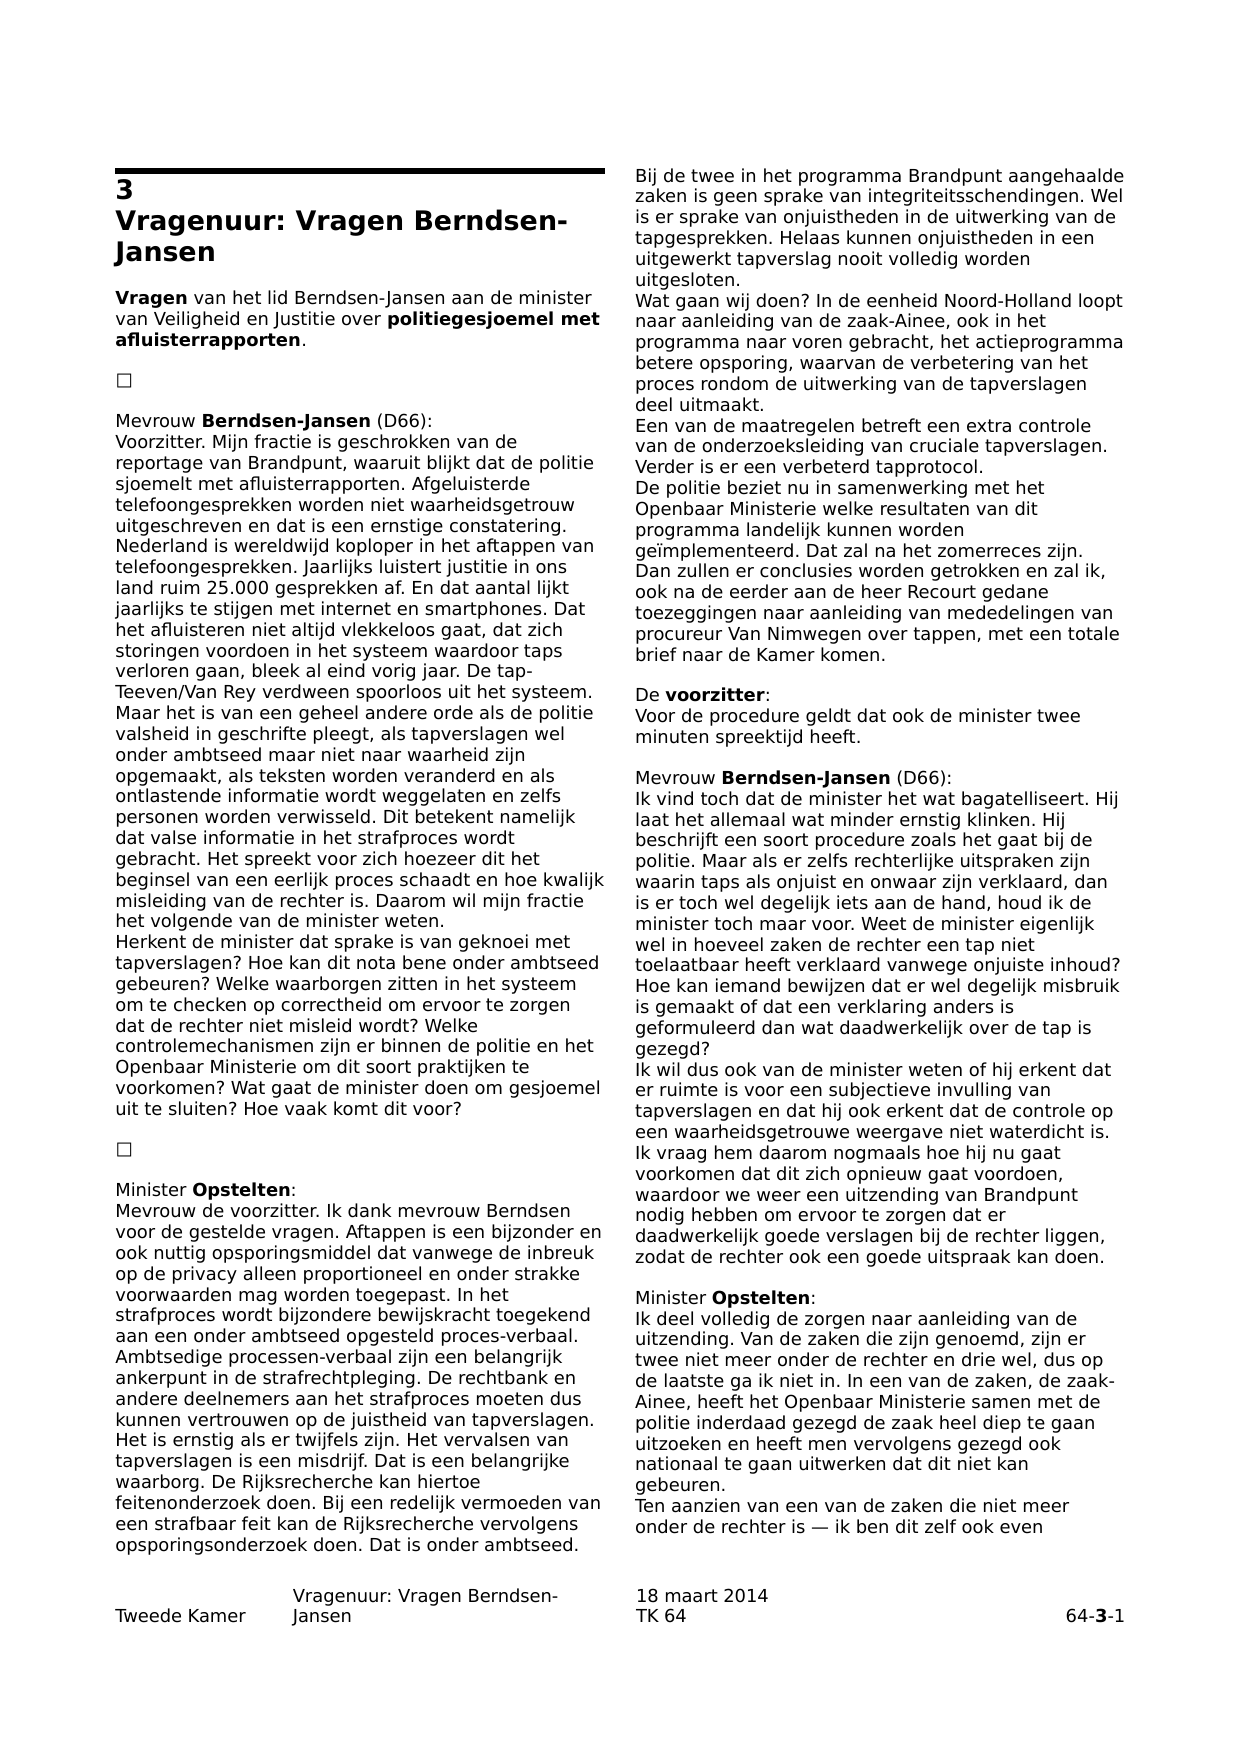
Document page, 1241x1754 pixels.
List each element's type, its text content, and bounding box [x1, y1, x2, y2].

text ⬜ [115, 1139, 605, 1160]
text Ik vraag hem daarom nogmaals hoe hij nu gaat voorkomen dat dit zich opnieuw gaat voordoen, waardoor we weer een uitzending van Brandpunt nodig hebben om ervoor te zorgen dat er daadwerkelijk goede verslagen bij de rechter liggen, zodat de rechter ook een goede uitspraak kan doen. [635, 1143, 1125, 1268]
text De politie beziet nu in samenwerking met het Openbaar Ministerie welke resultaten van dit programma landelijk kunnen worden geïmplementeerd. Dat zal na het zomerreces zijn. Dan zullen er conclusies worden getrokken en zal ik, ook na de eerder aan de heer Recourt gedane toezeggingen naar aanleiding van mededelingen van procureur Van Nimwegen over tappen, met een totale brief naar de Kamer komen. [635, 478, 1125, 665]
text Mevrouw de voorzitter. Ik dank mevrouw Berndsen voor de gestelde vragen. Aftappen is een bijzonder en ook nuttig opsporingsmiddel dat vanwege de inbreuk op de privacy alleen proportioneel en onder strakke voorwaarden mag worden toegepast. In het strafproces wordt bijzondere bewijskracht toegekend aan een onder ambtseed opgesteld proces-verbaal. Ambtsedige processen-verbaal zijn een belangrijk ankerpunt in de strafrechtpleging. De rechtbank en andere deelnemers aan het strafproces moeten dus kunnen vertrouwen op de juistheid van tapverslagen. Het is ernstig als er twijfels zijn. Het vervalsen van tapverslagen is een misdrijf. Dat is een belangrijke waarborg. De Rijksrecherche kan hiertoe feitenonderzoek doen. Bij een redelijk vermoeden van een strafbaar feit kan de Rijksrecherche vervolgens opsporingsonderzoek doen. Dat is onder ambtseed. [115, 1201, 605, 1555]
text Ten aanzien van een van de zaken die niet meer onder de rechter is — ik ben dit zelf ook even [635, 1496, 1125, 1537]
title 3 Vragenuur: Vragen Berndsen-Jansen [115, 174, 605, 268]
text Voor de procedure geldt dat ook de minister twee minuten spreektijd heeft. [635, 706, 1125, 748]
text Ik vind toch dat de minister het wat bagatelliseert. Hij laat het allemaal wat minder ernstig klinken. Hij beschrijft een soort procedure zoals het gaat bij de politie. Maar als er zelfs rechterlijke uitspraken zijn waarin taps als onjuist en onwaar zijn verklaard, dan is er toch wel degelijk iets aan de hand, houd ik de minister toch maar voor. Weet de minister eigenlijk wel in hoeveel zaken de rechter een tap niet toelaatbaar heeft verklaard vanwege onjuiste inhoud? Hoe kan iemand bewijzen dat er wel degelijk misbruik is gemaakt of dat een verklaring anders is geformuleerd dan wat daadwerkelijk over de tap is gezegd? [635, 788, 1125, 1059]
text De voorzitter: [635, 685, 1125, 706]
text Mevrouw Berndsen-Jansen (D66): [635, 768, 1125, 788]
text ⬜ [115, 371, 605, 391]
text Ik wil dus ook van de minister weten of hij erkent dat er ruimte is voor een subjectieve invulling van tapverslagen en dat hij ook erkent dat de controle op een waarheidsgetrouwe weergave niet waterdicht is. [635, 1059, 1125, 1143]
text Minister Opstelten: [115, 1180, 605, 1201]
text Herkent de minister dat sprake is van geknoei met tapverslagen? Hoe kan dit nota bene onder ambtseed gebeuren? Welke waarborgen zitten in het systeem om te checken op correctheid om ervoor te zorgen dat de rechter niet misleid wordt? Welke controlemechanismen zijn er binnen de politie en het Openbaar Ministerie om dit soort praktijken te voorkomen? Wat gaat de minister doen om gesjoemel uit te sluiten? Hoe vaak komt dit voor? [115, 932, 605, 1119]
text Een van de maatregelen betreft een extra controle van de onderzoeksleiding van cruciale tapverslagen. Verder is er een verbeterd tapprotocol. [635, 415, 1125, 478]
text Ik deel volledig de zorgen naar aanleiding van de uitzending. Van de zaken die zijn genoemd, zijn er twee niet meer onder de rechter en drie wel, dus op de laatste ga ik niet in. In een van de zaken, de zaak-Ainee, heeft het Openbaar Ministerie samen met de politie inderdaad gezegd de zaak heel diep te gaan uitzoeken en heeft men vervolgens gezegd ook nationaal te gaan uitwerken dat dit niet kan gebeuren. [635, 1308, 1125, 1496]
text Voorzitter. Mijn fractie is geschrokken van de reportage van Brandpunt, waaruit blijkt dat de politie sjoemelt met afluisterrapporten. Afgeluisterde telefoongesprekken worden niet waarheidsgetrouw uitgeschreven en dat is een ernstige constatering. Nederland is wereldwijd koploper in het aftappen van telefoongesprekken. Jaarlijks luistert justitie in ons land ruim 25.000 gesprekken af. En dat aantal lijkt jaarlijks te stijgen met internet en smartphones. Dat het afluisteren niet altijd vlekkeloos gaat, dat zich storingen voordoen in het systeem waardoor taps verloren gaan, bleek al eind vorig jaar. De tap-Teeven/Van Rey verdween spoorloos uit het systeem. Maar het is van een geheel andere orde als de politie valsheid in geschrifte pleegt, als tapverslagen wel onder ambtseed maar niet naar waarheid zijn opgemaakt, als teksten worden veranderd en als ontlastende informatie wordt weggelaten en zelfs personen worden verwisseld. Dit betekent namelijk dat valse informatie in het strafproces wordt gebracht. Het spreekt voor zich hoezeer dit het beginsel van een eerlijk proces schaadt en hoe kwalijk misleiding van de rechter is. Daarom wil mijn fractie het volgende van de minister weten. [115, 432, 605, 932]
text Vragen van het lid Berndsen-Jansen aan de minister van Veiligheid en Justitie over politiegesjoemel met afluisterrapporten. [115, 288, 605, 351]
text Mevrouw Berndsen-Jansen (D66): [115, 411, 605, 432]
text Minister Opstelten: [635, 1288, 1125, 1308]
text Bij de twee in het programma Brandpunt aangehaalde zaken is geen sprake van integriteitsschendingen. Wel is er sprake van onjuistheden in de uitwerking van de tapgesprekken. Helaas kunnen onjuistheden in een uitgewerkt tapverslag nooit volledig worden uitgesloten. [635, 165, 1125, 290]
text Wat gaan wij doen? In de eenheid Noord-Holland loopt naar aanleiding van de zaak-Ainee, ook in het programma naar voren gebracht, het actieprogramma betere opsporing, waarvan de verbetering van het proces rondom de uitwerking van de tapverslagen deel uitmaakt. [635, 290, 1125, 415]
